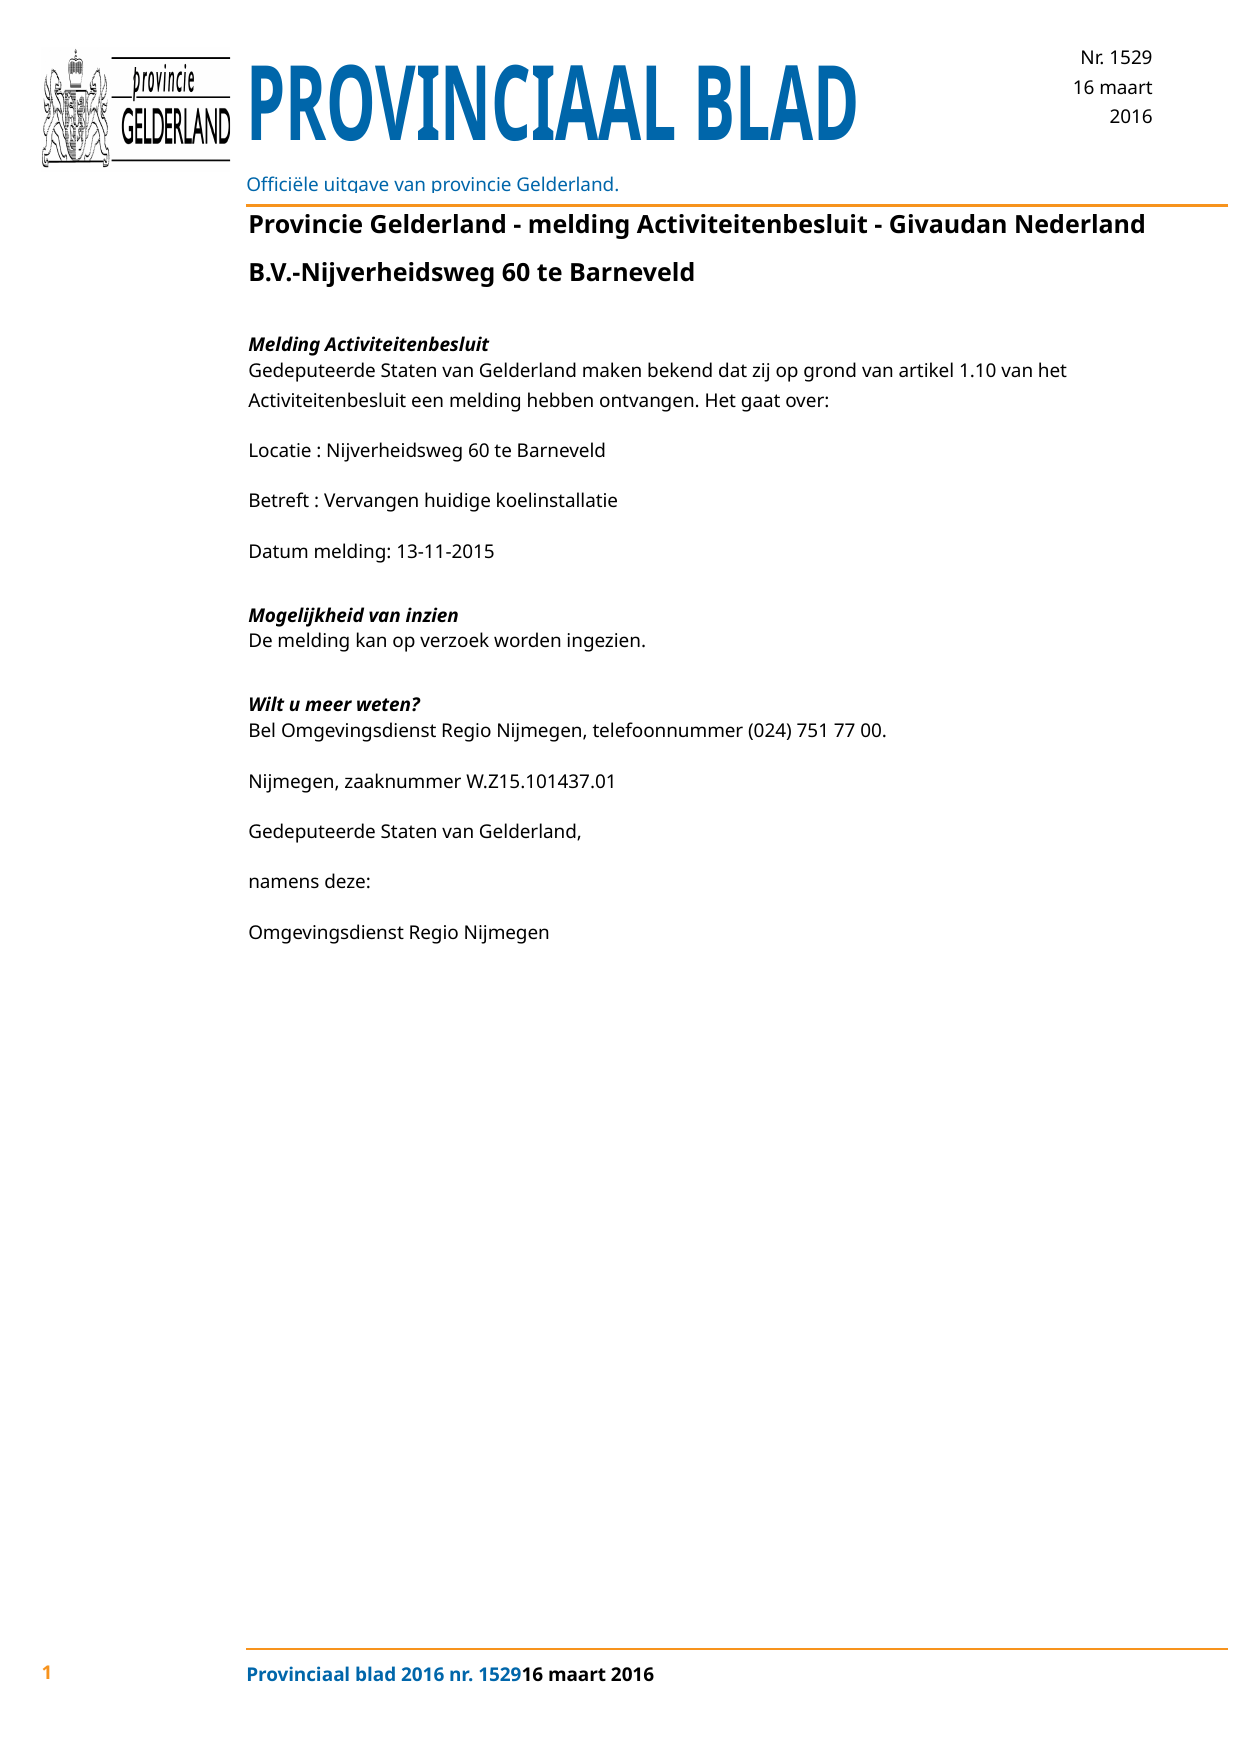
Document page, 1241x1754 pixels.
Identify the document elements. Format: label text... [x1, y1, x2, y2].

text Gedeputeerde Staten van Gelderland maken bekend dat zij op grond van artikel 1.10 van het Activiteitenbesluit een melding hebben ontvangen. Het gaat over: [248, 357, 1152, 412]
text Gedeputeerde Staten van Gelderland, [248, 818, 1152, 844]
text Melding Activiteitenbesluit [248, 331, 1152, 357]
text De melding kan op verzoek worden ingezien. [248, 628, 1152, 653]
text Omgevingsdienst Regio Nijmegen [248, 919, 1152, 945]
text namens deze: [248, 869, 1152, 894]
text Mogelijkheid van inzien [248, 602, 1152, 628]
text Provincie Gelderland - melding Activiteitenbesluit - Givaudan Nederland B.V.-Nijverheidsweg 60 te Barneveld [248, 207, 1152, 288]
text Bel Omgevingsdienst Regio Nijmegen, telefoonnummer (024) 751 77 00. [248, 717, 1152, 743]
text Nijmegen, zaaknummer W.Z15.101437.01 [248, 768, 1152, 793]
text Wilt u meer weten? [248, 692, 1152, 717]
picture [41, 47, 231, 172]
text Locatie : Nijverheidsweg 60 te Barneveld [248, 437, 1152, 463]
text Betreft : Vervangen huidige koelinstallatie [248, 488, 1152, 513]
text Datum melding: 13-11-2015 [248, 538, 1152, 564]
